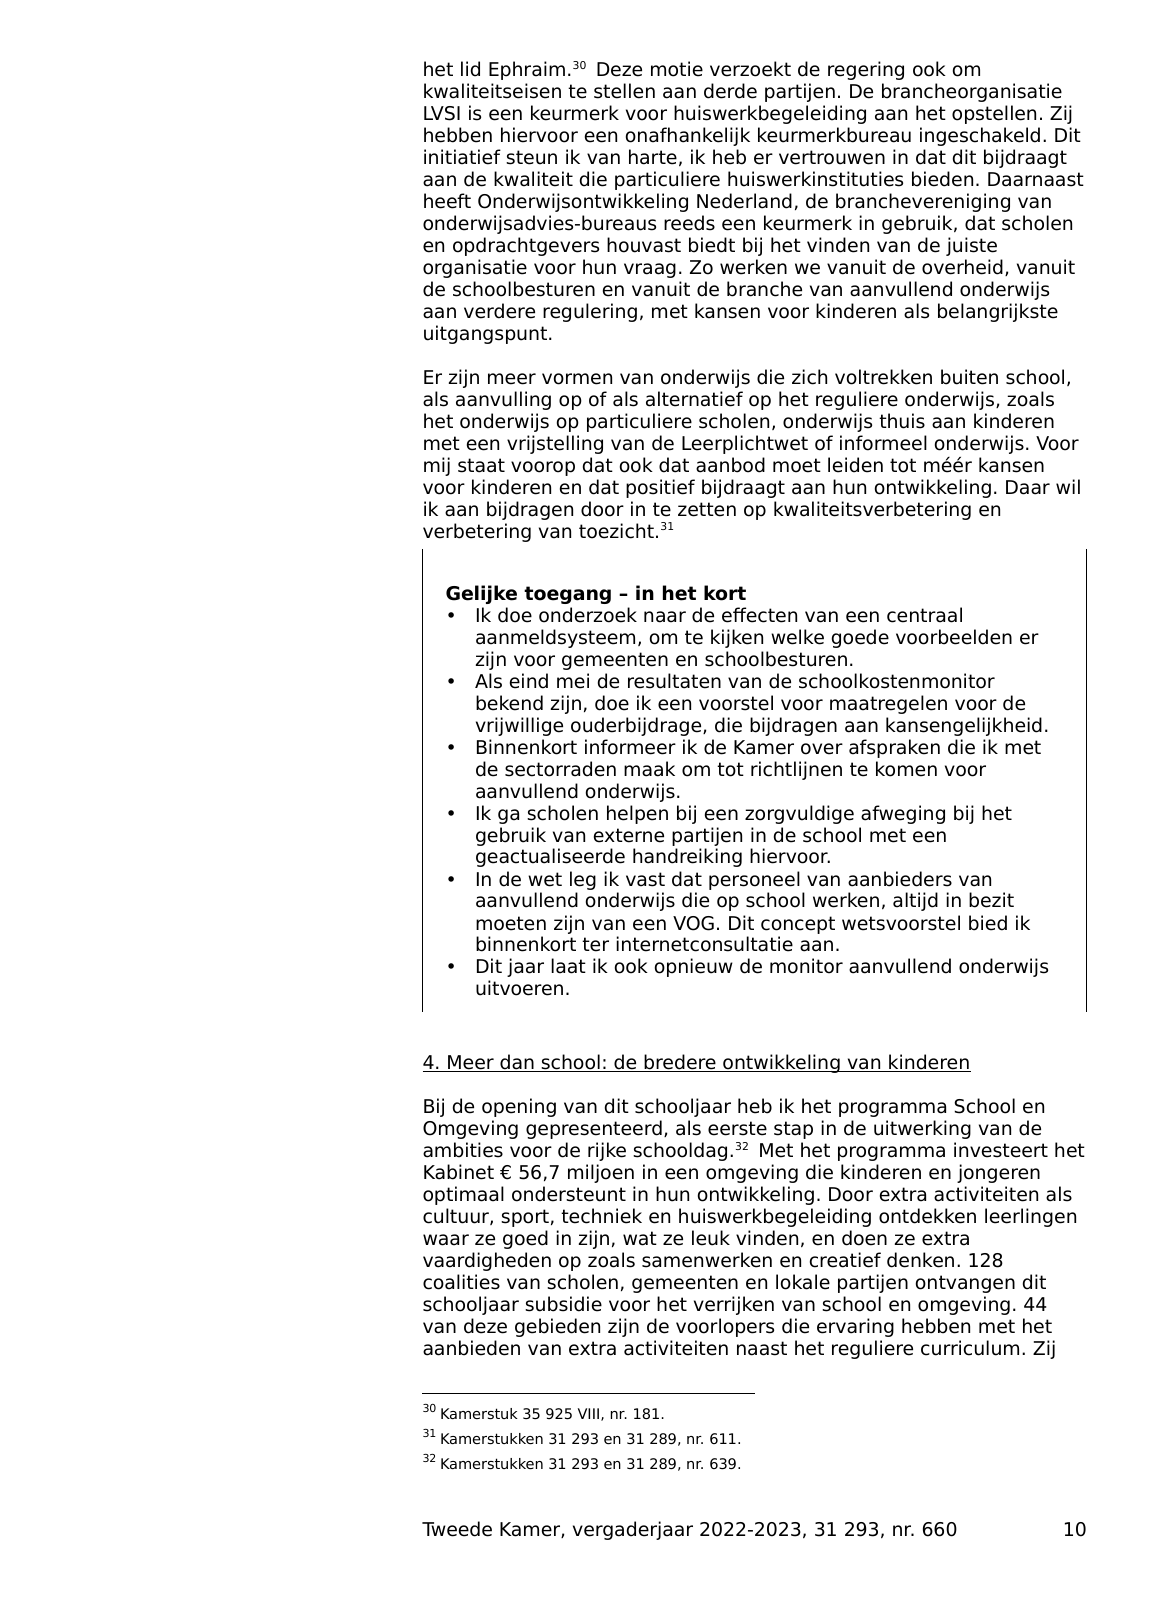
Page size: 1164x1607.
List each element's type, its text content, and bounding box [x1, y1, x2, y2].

text Kamerstuk 35 925 VIII, nr. 181. [422, 1402, 1087, 1424]
text Kamerstukken 31 293 en 31 289, nr. 639. [422, 1452, 1087, 1474]
text het lid Ephraim. Deze motie verzoekt de regering ook om kwaliteitseisen te stellen aan derde partijen. De brancheorganisatie LVSI is een keurmerk voor huiswerkbegeleiding aan het opstellen. Zij hebben hiervoor een onafhankelijk keurmerkbureau ingeschakeld. Dit initiatief steun ik van harte, ik heb er vertrouwen in dat dit bijdraagt aan de kwaliteit die particuliere huiswerkinstituties bieden. Daarnaast heeft Onderwijsontwikkeling Nederland, de branchevereniging van onderwijsadvies-bureaus reeds een keurmerk in gebruik, dat scholen en opdrachtgevers houvast biedt bij het vinden van de juiste organisatie voor hun vraag. Zo werken we vanuit de overheid, vanuit de schoolbesturen en vanuit de branche van aanvullend onderwijs aan verdere regulering, met kansen voor kinderen als belangrijkste uitgangspunt. [422, 59, 1087, 345]
text Bij de opening van dit schooljaar heb ik het programma School en Omgeving gepresenteerd, als eerste stap in de uitwerking van de ambities voor de rijke schooldag. Met het programma investeert het Kabinet € 56,7 miljoen in een omgeving die kinderen en jongeren optimaal ondersteunt in hun ontwikkeling. Door extra activiteiten als cultuur, sport, techniek en huiswerkbegeleiding ontdekken leerlingen waar ze goed in zijn, wat ze leuk vinden, en doen ze extra vaardigheden op zoals samenwerken en creatief denken. 128 coalities van scholen, gemeenten en lokale partijen ontvangen dit schooljaar subsidie voor het verrijken van school en omgeving. 44 van deze gebieden zijn de voorlopers die ervaring hebben met het aanbieden van extra activiteiten naast het reguliere curriculum. Zij [422, 1096, 1087, 1360]
text Kamerstukken 31 293 en 31 289, nr. 611. [422, 1427, 1087, 1449]
table_header Gelijke toegang – in het kort • Ik doe onderzoek naar de effecten van een centraal aanmeldsysteem, om te kijken welke goede voorbeelden er zijn voor gemeenten en schoolbesturen. • Als eind mei de resultaten van de schoolkostenmonitor bekend zijn, doe ik een voorstel voor maatregelen voor de vrijwillige ouderbijdrage, die bijdragen aan kansengelijkheid. • Binnenkort informeer ik de Kamer over afspraken die ik met de sectorraden maak om tot richtlijnen te komen voor aanvullend onderwijs. • Ik ga scholen helpen bij een zorgvuldige afweging bij het gebruik van externe partijen in de school met een geactualiseerde handreiking hiervoor. • In de wet leg ik vast dat personeel van aanbieders van aanvullend onderwijs die op school werken, altijd in bezit moeten zijn van een VOG. Dit concept wetsvoorstel bied ik binnenkort ter internetconsultatie aan. • Dit jaar laat ik ook opnieuw de monitor aanvullend onderwijs uitvoeren. [423, 549, 1086, 1012]
text Er zijn meer vormen van onderwijs die zich voltrekken buiten school, als aanvulling op of als alternatief op het reguliere onderwijs, zoals het onderwijs op particuliere scholen, onderwijs thuis aan kinderen met een vrijstelling van de Leerplichtwet of informeel onderwijs. Voor mij staat voorop dat ook dat aanbod moet leiden tot méér kansen voor kinderen en dat positief bijdraagt aan hun ontwikkeling. Daar wil ik aan bijdragen door in te zetten op kwaliteitsverbetering en verbetering van toezicht. [422, 367, 1087, 543]
text 4. Meer dan school: de bredere ontwikkeling van kinderen [422, 1052, 1087, 1074]
